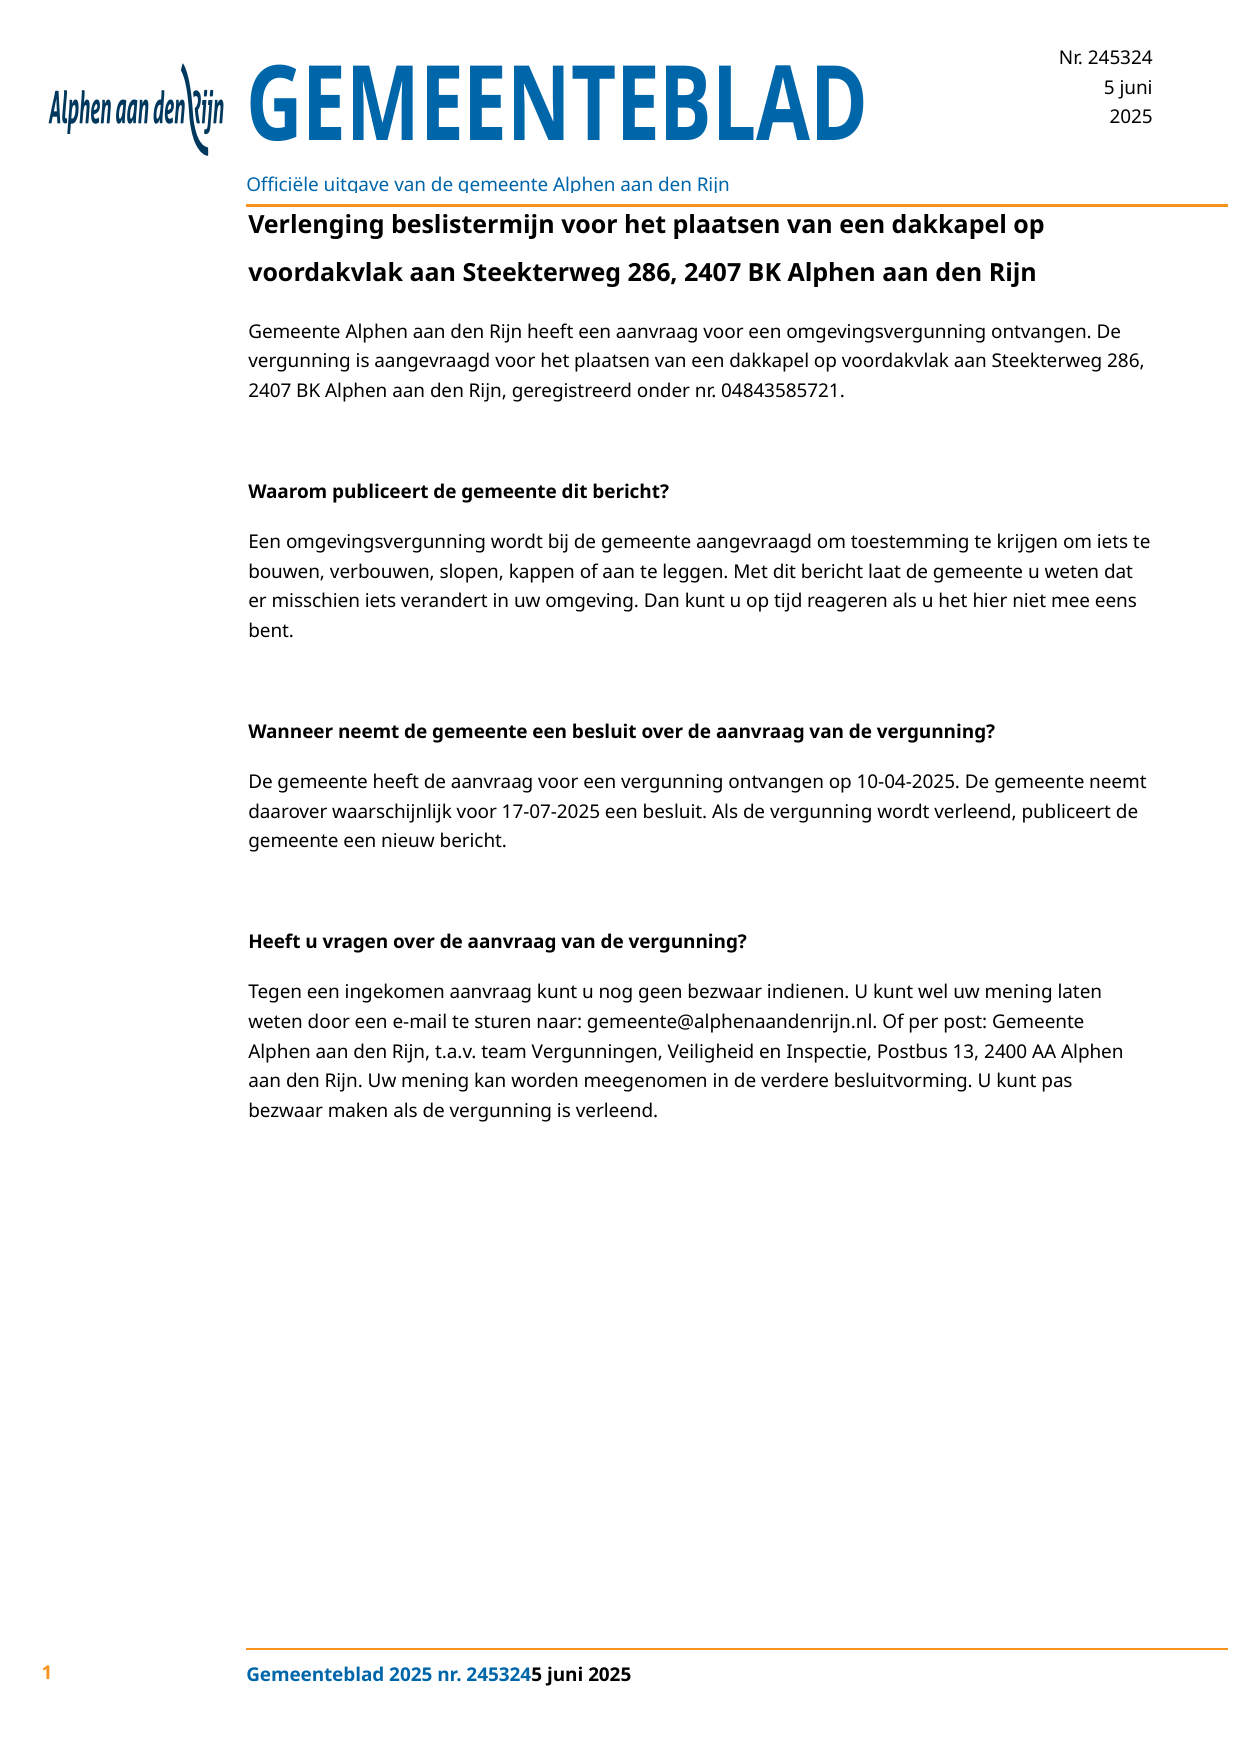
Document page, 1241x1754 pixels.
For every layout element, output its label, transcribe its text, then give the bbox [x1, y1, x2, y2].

text De gemeente heeft de aanvraag voor een vergunning ontvangen op 10-04-2025. De gemeente neemt daarover waarschijnlijk voor 17-07-2025 een besluit. Als de vergunning wordt verleend, publiceert de gemeente een nieuw bericht. [248, 768, 1152, 853]
text Heeft u vragen over de aanvraag van de vergunning? [248, 928, 1152, 954]
text Een omgevingsvergunning wordt bij de gemeente aangevraagd om toestemming te krijgen om iets te bouwen, verbouwen, slopen, kappen of aan te leggen. Met dit bericht laat de gemeente u weten dat er misschien iets verandert in uw omgeving. Dan kunt u op tijd reageren als u het hier niet mee eens bent. [248, 528, 1152, 643]
text Wanneer neemt de gemeente een besluit over de aanvraag van de vergunning? [248, 718, 1152, 744]
text Tegen een ingekomen aanvraag kunt u nog geen bezwaar indienen. U kunt wel uw mening laten weten door een e-mail te sturen naar: gemeente@alphenaandenrijn.nl. Of per post: Gemeente Alphen aan den Rijn, t.a.v. team Vergunningen, Veiligheid en Inspectie, Postbus 13, 2400 AA Alphen aan den Rijn. Uw mening kan worden meegenomen in de verdere besluitvorming. U kunt pas bezwaar maken als de vergunning is verleend. [248, 979, 1152, 1123]
text Verlenging beslistermijn voor het plaatsen van een dakkapel op voordakvlak aan Steekterweg 286, 2407 BK Alphen aan den Rijn [248, 207, 1152, 288]
picture [41, 47, 231, 172]
text Gemeente Alphen aan den Rijn heeft een aanvraag voor een omgevingsvergunning ontvangen. De vergunning is aangevraagd voor het plaatsen van een dakkapel op voordakvlak aan Steekterweg 286, 2407 BK Alphen aan den Rijn, geregistreerd onder nr. 04843585721. [248, 318, 1152, 403]
text Waarom publiceert de gemeente dit bericht? [248, 478, 1152, 504]
